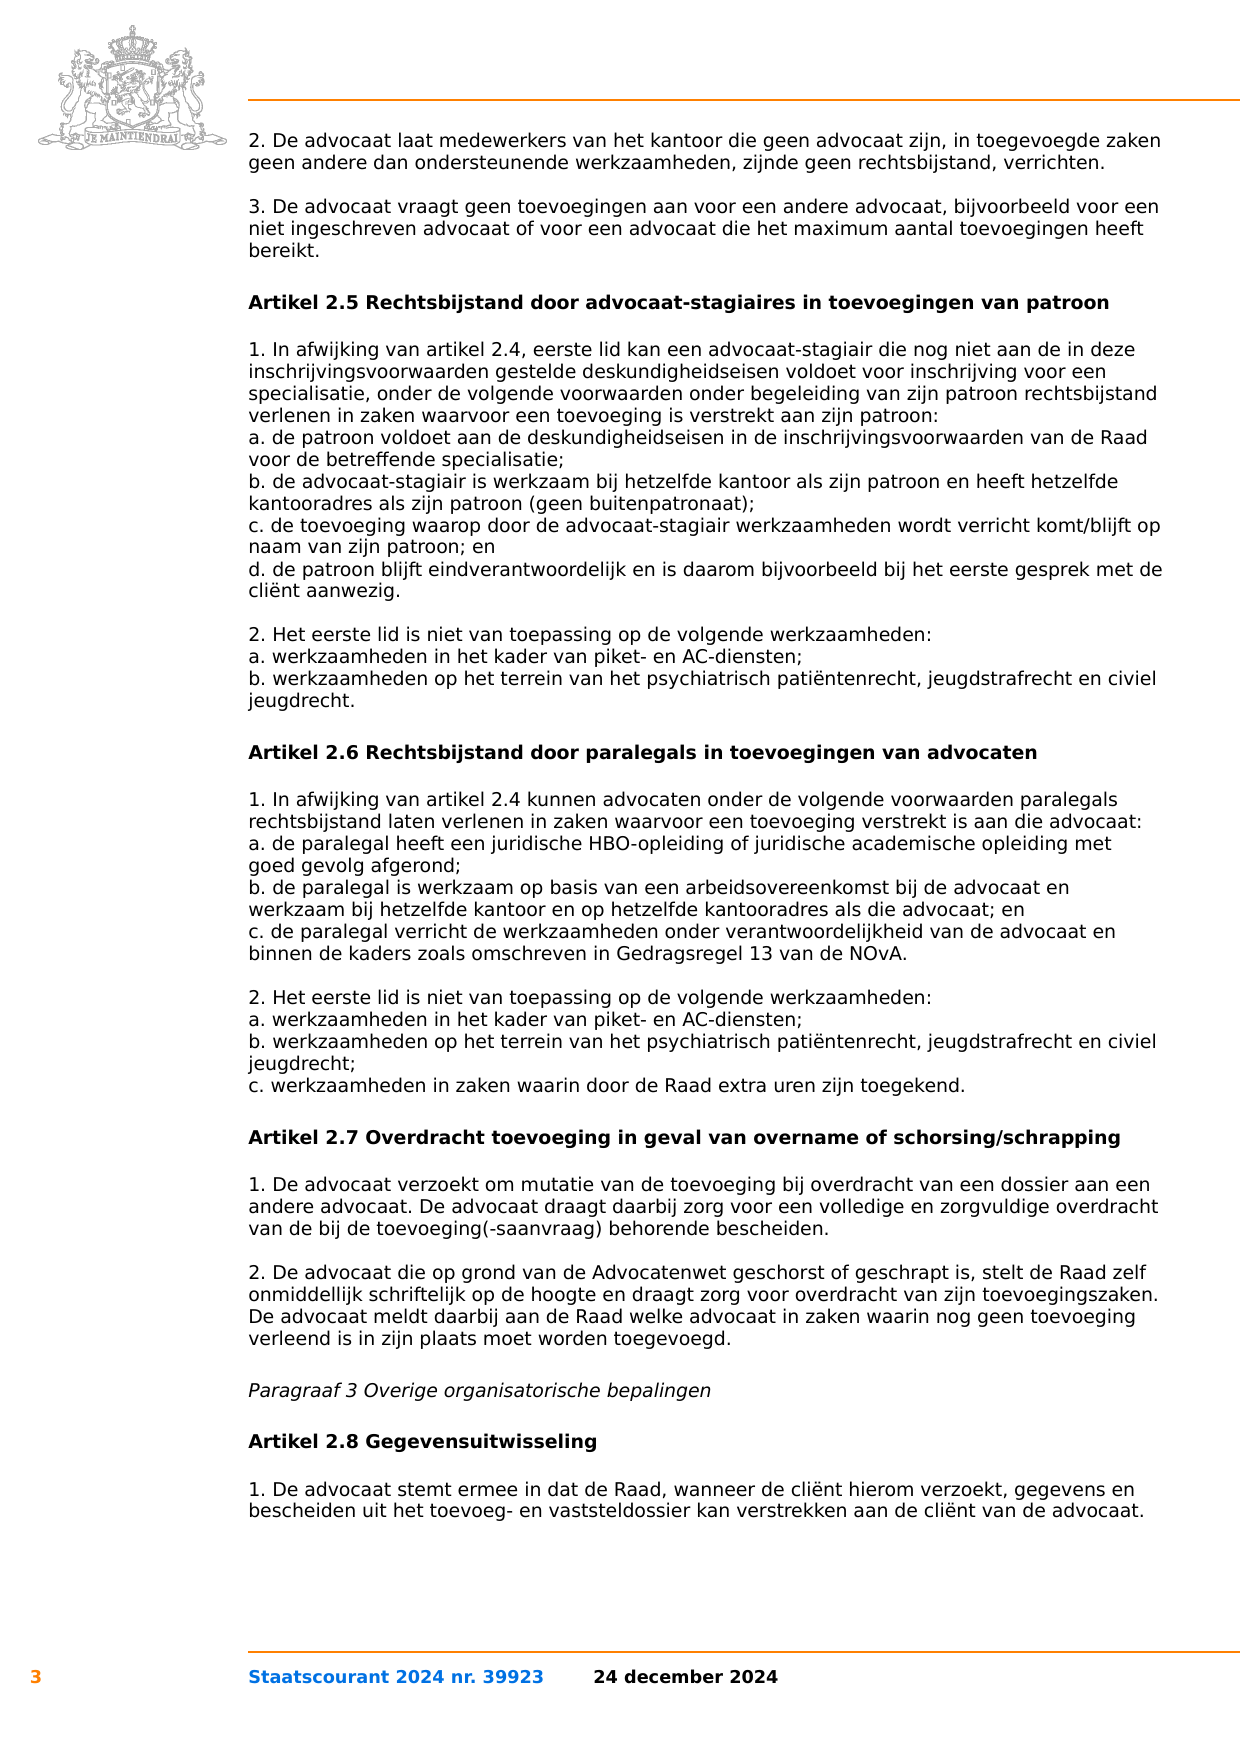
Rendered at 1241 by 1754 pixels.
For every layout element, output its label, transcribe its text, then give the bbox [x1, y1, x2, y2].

text c. werkzaamheden in zaken waarin door de Raad extra uren zijn toegekend. [248, 1075, 1163, 1097]
subtitle Paragraaf 3 Overige organisatorische bepalingen [248, 1379, 1163, 1401]
text c. de toevoeging waarop door de advocaat-stagiair werkzaamheden wordt verricht komt/blijft op naam van zijn patroon; en [248, 514, 1163, 558]
subtitle Artikel 2.6 Rechtsbijstand door paralegals in toevoegingen van advocaten [248, 742, 1163, 764]
text b. de advocaat-stagiair is werkzaam bij hetzelfde kantoor als zijn patroon en heeft hetzelfde kantooradres als zijn patroon (geen buitenpatronaat); [248, 471, 1163, 514]
text a. werkzaamheden in het kader van piket- en AC-diensten; [248, 646, 1163, 668]
text c. de paralegal verricht de werkzaamheden onder verantwoordelijkheid van de advocaat en binnen de kaders zoals omschreven in Gedragsregel 13 van de NOvA. [248, 921, 1163, 965]
text a. werkzaamheden in het kader van piket- en AC-diensten; [248, 1009, 1163, 1031]
text 1. In afwijking van artikel 2.4 kunnen advocaten onder de volgende voorwaarden paralegals rechtsbijstand laten verlenen in zaken waarvoor een toevoeging verstrekt is aan die advocaat: [248, 789, 1163, 833]
subtitle Artikel 2.8 Gegevensuitwisseling [248, 1431, 1163, 1453]
subtitle Artikel 2.5 Rechtsbijstand door advocaat-stagiaires in toevoegingen van patroon [248, 292, 1163, 314]
text b. werkzaamheden op het terrein van het psychiatrisch patiëntenrecht, jeugdstrafrecht en civiel jeugdrecht; [248, 1031, 1163, 1075]
text a. de paralegal heeft een juridische HBO-opleiding of juridische academische opleiding met goed gevolg afgerond; [248, 833, 1163, 877]
text b. werkzaamheden op het terrein van het psychiatrisch patiëntenrecht, jeugdstrafrecht en civiel jeugdrecht. [248, 668, 1163, 712]
subtitle Artikel 2.7 Overdracht toevoeging in geval van overname of schorsing/schrapping [248, 1127, 1163, 1149]
text 2. Het eerste lid is niet van toepassing op de volgende werkzaamheden: [248, 624, 1163, 646]
text 3. De advocaat vraagt geen toevoegingen aan voor een andere advocaat, bijvoorbeeld voor een niet ingeschreven advocaat of voor een advocaat die het maximum aantal toevoegingen heeft bereikt. [248, 196, 1163, 262]
text 1. In afwijking van artikel 2.4, eerste lid kan een advocaat-stagiair die nog niet aan de in deze inschrijvingsvoorwaarden gestelde deskundigheidseisen voldoet voor inschrijving voor een specialisatie, onder de volgende voorwaarden onder begeleiding van zijn patroon rechtsbijstand verlenen in zaken waarvoor een toevoeging is verstrekt aan zijn patroon: [248, 339, 1163, 427]
text b. de paralegal is werkzaam op basis van een arbeidsovereenkomst bij de advocaat en werkzaam bij hetzelfde kantoor en op hetzelfde kantooradres als die advocaat; en [248, 877, 1163, 921]
text d. de patroon blijft eindverantwoordelijk en is daarom bijvoorbeeld bij het eerste gesprek met de cliënt aanwezig. [248, 558, 1163, 602]
text 2. De advocaat die op grond van de Advocatenwet geschorst of geschrapt is, stelt de Raad zelf onmiddellijk schriftelijk op de hoogte en draagt zorg voor overdracht van zijn toevoegingszaken. De advocaat meldt daarbij aan de Raad welke advocaat in zaken waarin nog geen toevoeging verleend is in zijn plaats moet worden toegevoegd. [248, 1262, 1163, 1349]
text 1. De advocaat verzoekt om mutatie van de toevoeging bij overdracht van een dossier aan een andere advocaat. De advocaat draagt daarbij zorg voor een volledige en zorgvuldige overdracht van de bij de toevoeging(-saanvraag) behorende bescheiden. [248, 1174, 1163, 1240]
picture [38, 25, 227, 150]
text 2. De advocaat laat medewerkers van het kantoor die geen advocaat zijn, in toegevoegde zaken geen andere dan ondersteunende werkzaamheden, zijnde geen rechtsbijstand, verrichten. [248, 130, 1163, 174]
text 2. Het eerste lid is niet van toepassing op de volgende werkzaamheden: [248, 987, 1163, 1009]
text a. de patroon voldoet aan de deskundigheidseisen in de inschrijvingsvoorwaarden van de Raad voor de betreffende specialisatie; [248, 427, 1163, 471]
text 1. De advocaat stemt ermee in dat de Raad, wanneer de cliënt hierom verzoekt, gegevens en bescheiden uit het toevoeg- en vaststeldossier kan verstrekken aan de cliënt van de advocaat. [248, 1478, 1163, 1522]
